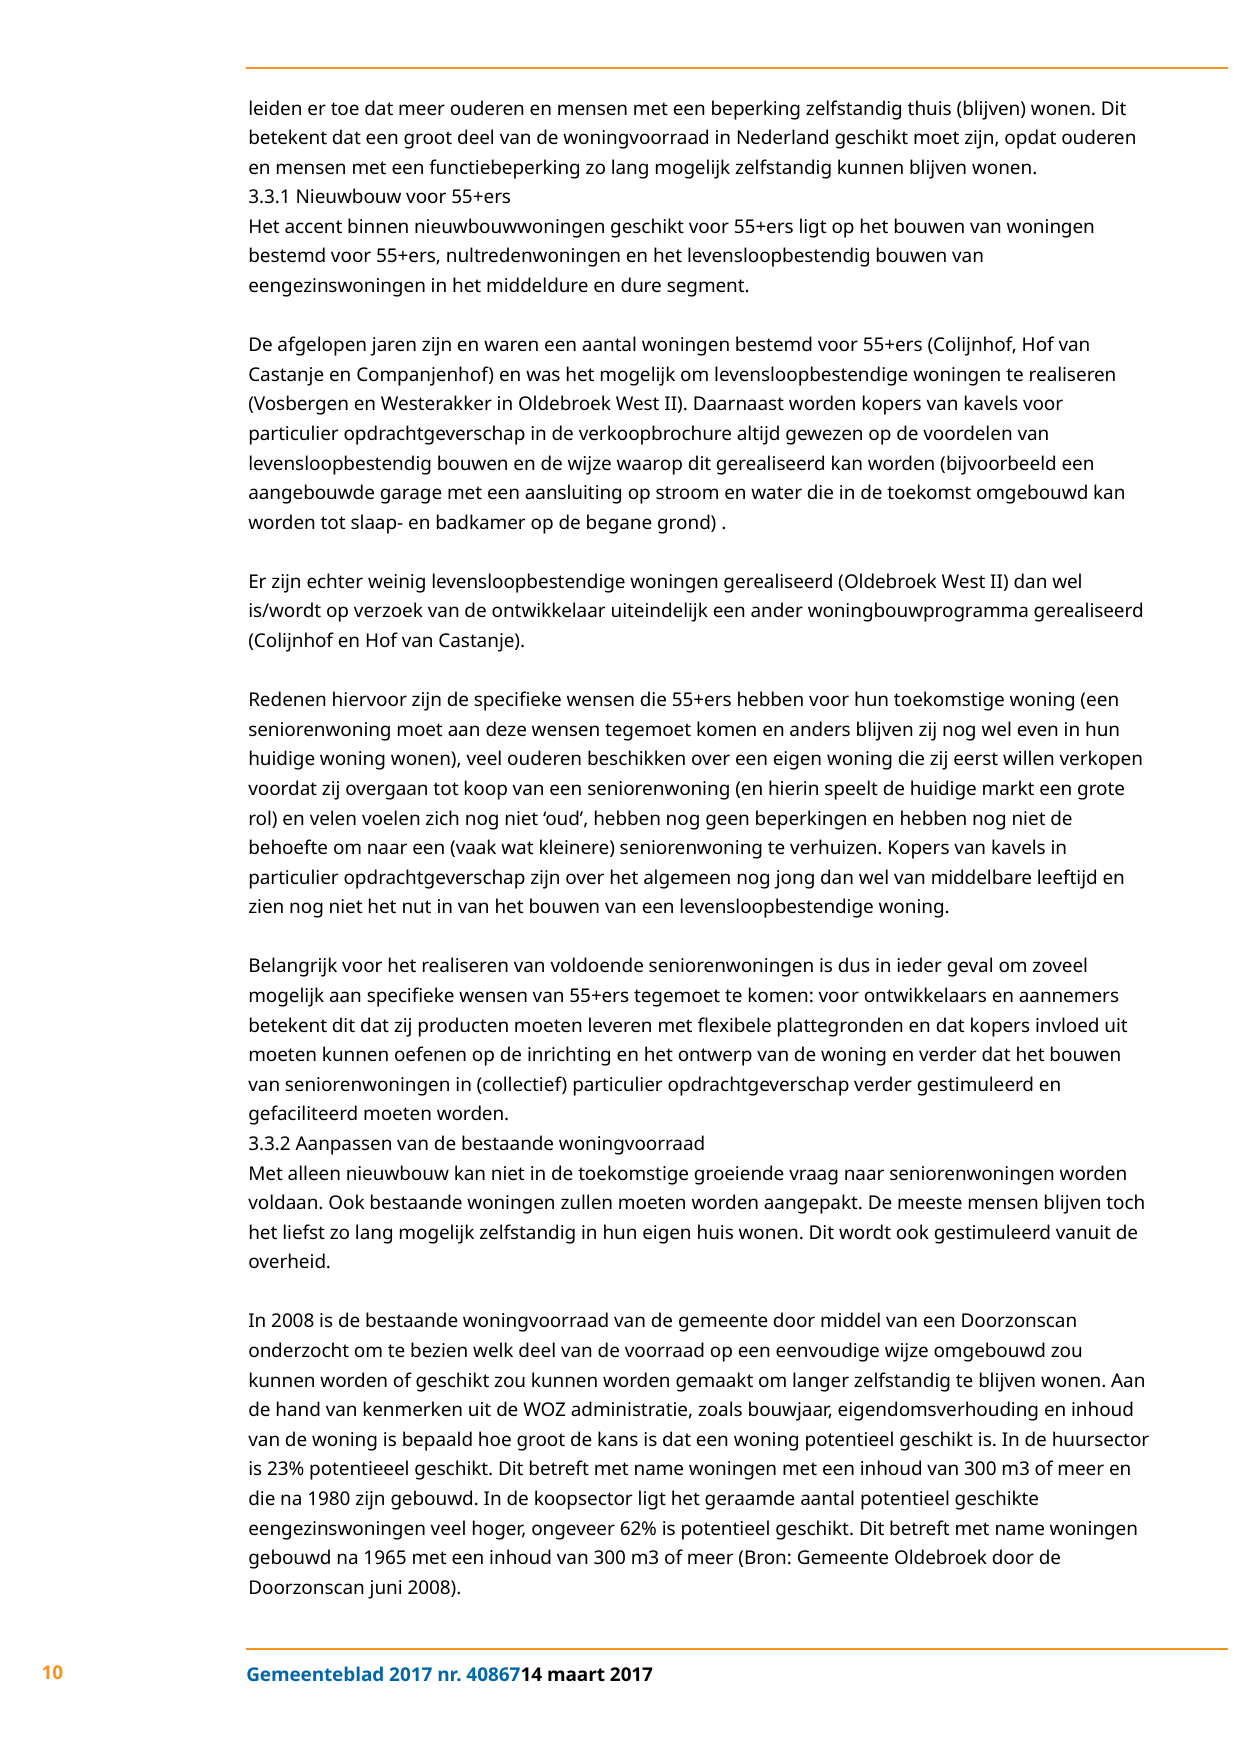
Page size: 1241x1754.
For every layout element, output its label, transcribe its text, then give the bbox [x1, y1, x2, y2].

text Redenen hiervoor zijn de specifieke wensen die 55+ers hebben voor hun toekomstige woning (een seniorenwoning moet aan deze wensen tegemoet komen en anders blijven zij nog wel even in hun huidige woning wonen), veel ouderen beschikken over een eigen woning die zij eerst willen verkopen voordat zij overgaan tot koop van een seniorenwoning (en hierin speelt de huidige markt een grote rol) en velen voelen zich nog niet ‘oud’, hebben nog geen beperkingen en hebben nog niet de behoefte om naar een (vaak wat kleinere) seniorenwoning te verhuizen. Kopers van kavels in particulier opdrachtgeverschap zijn over het algemeen nog jong dan wel van middelbare leeftijd en zien nog niet het nut in van het bouwen van een levensloopbestendige woning. [248, 686, 1152, 919]
text Het accent binnen nieuwbouwwoningen geschikt voor 55+ers ligt op het bouwen van woningen bestemd voor 55+ers, nultredenwoningen en het levensloopbestendig bouwen van eengezinswoningen in het middeldure en dure segment. [248, 213, 1152, 298]
text Er zijn echter weinig levensloopbestendige woningen gerealiseerd (Oldebroek West II) dan wel is/wordt op verzoek van de ontwikkelaar uiteindelijk een ander woningbouwprogramma gerealiseerd (Colijnhof en Hof van Castanje). [248, 568, 1152, 653]
text leiden er toe dat meer ouderen en mensen met een beperking zelfstandig thuis (blijven) wonen. Dit betekent dat een groot deel van de woningvoorraad in Nederland geschikt moet zijn, opdat ouderen en mensen met een functiebeperking zo lang mogelijk zelfstandig kunnen blijven wonen. [248, 95, 1152, 180]
text 3.3.1 Nieuwbouw voor 55+ers [248, 183, 1152, 209]
text 3.3.2 Aanpassen van de bestaande woningvoorraad [248, 1130, 1152, 1156]
picture [41, 47, 231, 172]
text De afgelopen jaren zijn en waren een aantal woningen bestemd voor 55+ers (Colijnhof, Hof van Castanje en Companjenhof) en was het mogelijk om levensloopbestendige woningen te realiseren (Vosbergen en Westerakker in Oldebroek West II). Daarnaast worden kopers van kavels voor particulier opdrachtgeverschap in de verkoopbrochure altijd gewezen op de voordelen van levensloopbestendig bouwen en de wijze waarop dit gerealiseerd kan worden (bijvoorbeeld een aangebouwde garage met een aansluiting op stroom en water die in de toekomst omgebouwd kan worden tot slaap- en badkamer op de begane grond) . [248, 331, 1152, 535]
text Met alleen nieuwbouw kan niet in de toekomstige groeiende vraag naar seniorenwoningen worden voldaan. Ook bestaande woningen zullen moeten worden aangepakt. De meeste mensen blijven toch het liefst zo lang mogelijk zelfstandig in hun eigen huis wonen. Dit wordt ook gestimuleerd vanuit de overheid. [248, 1160, 1152, 1274]
text Belangrijk voor het realiseren van voldoende seniorenwoningen is dus in ieder geval om zoveel mogelijk aan specifieke wensen van 55+ers tegemoet te komen: voor ontwikkelaars en aannemers betekent dit dat zij producten moeten leveren met flexibele plattegronden en dat kopers invloed uit moeten kunnen oefenen op de inrichting en het ontwerp van de woning en verder dat het bouwen van seniorenwoningen in (collectief) particulier opdrachtgeverschap verder gestimuleerd en gefaciliteerd moeten worden. [248, 953, 1152, 1126]
text In 2008 is de bestaande woningvoorraad van de gemeente door middel van een Doorzonscan onderzocht om te bezien welk deel van de voorraad op een eenvoudige wijze omgebouwd zou kunnen worden of geschikt zou kunnen worden gemaakt om langer zelfstandig te blijven wonen. Aan de hand van kenmerken uit de WOZ administratie, zoals bouwjaar, eigendomsverhouding en inhoud van de woning is bepaald hoe groot de kans is dat een woning potentieel geschikt is. In de huursector is 23% potentieeel geschikt. Dit betreft met name woningen met een inhoud van 300 m3 of meer en die na 1980 zijn gebouwd. In de koopsector ligt het geraamde aantal potentieel geschikte eengezinswoningen veel hoger, ongeveer 62% is potentieel geschikt. Dit betreft met name woningen gebouwd na 1965 met een inhoud van 300 m3 of meer (Bron: Gemeente Oldebroek door de Doorzonscan juni 2008). [248, 1308, 1152, 1600]
